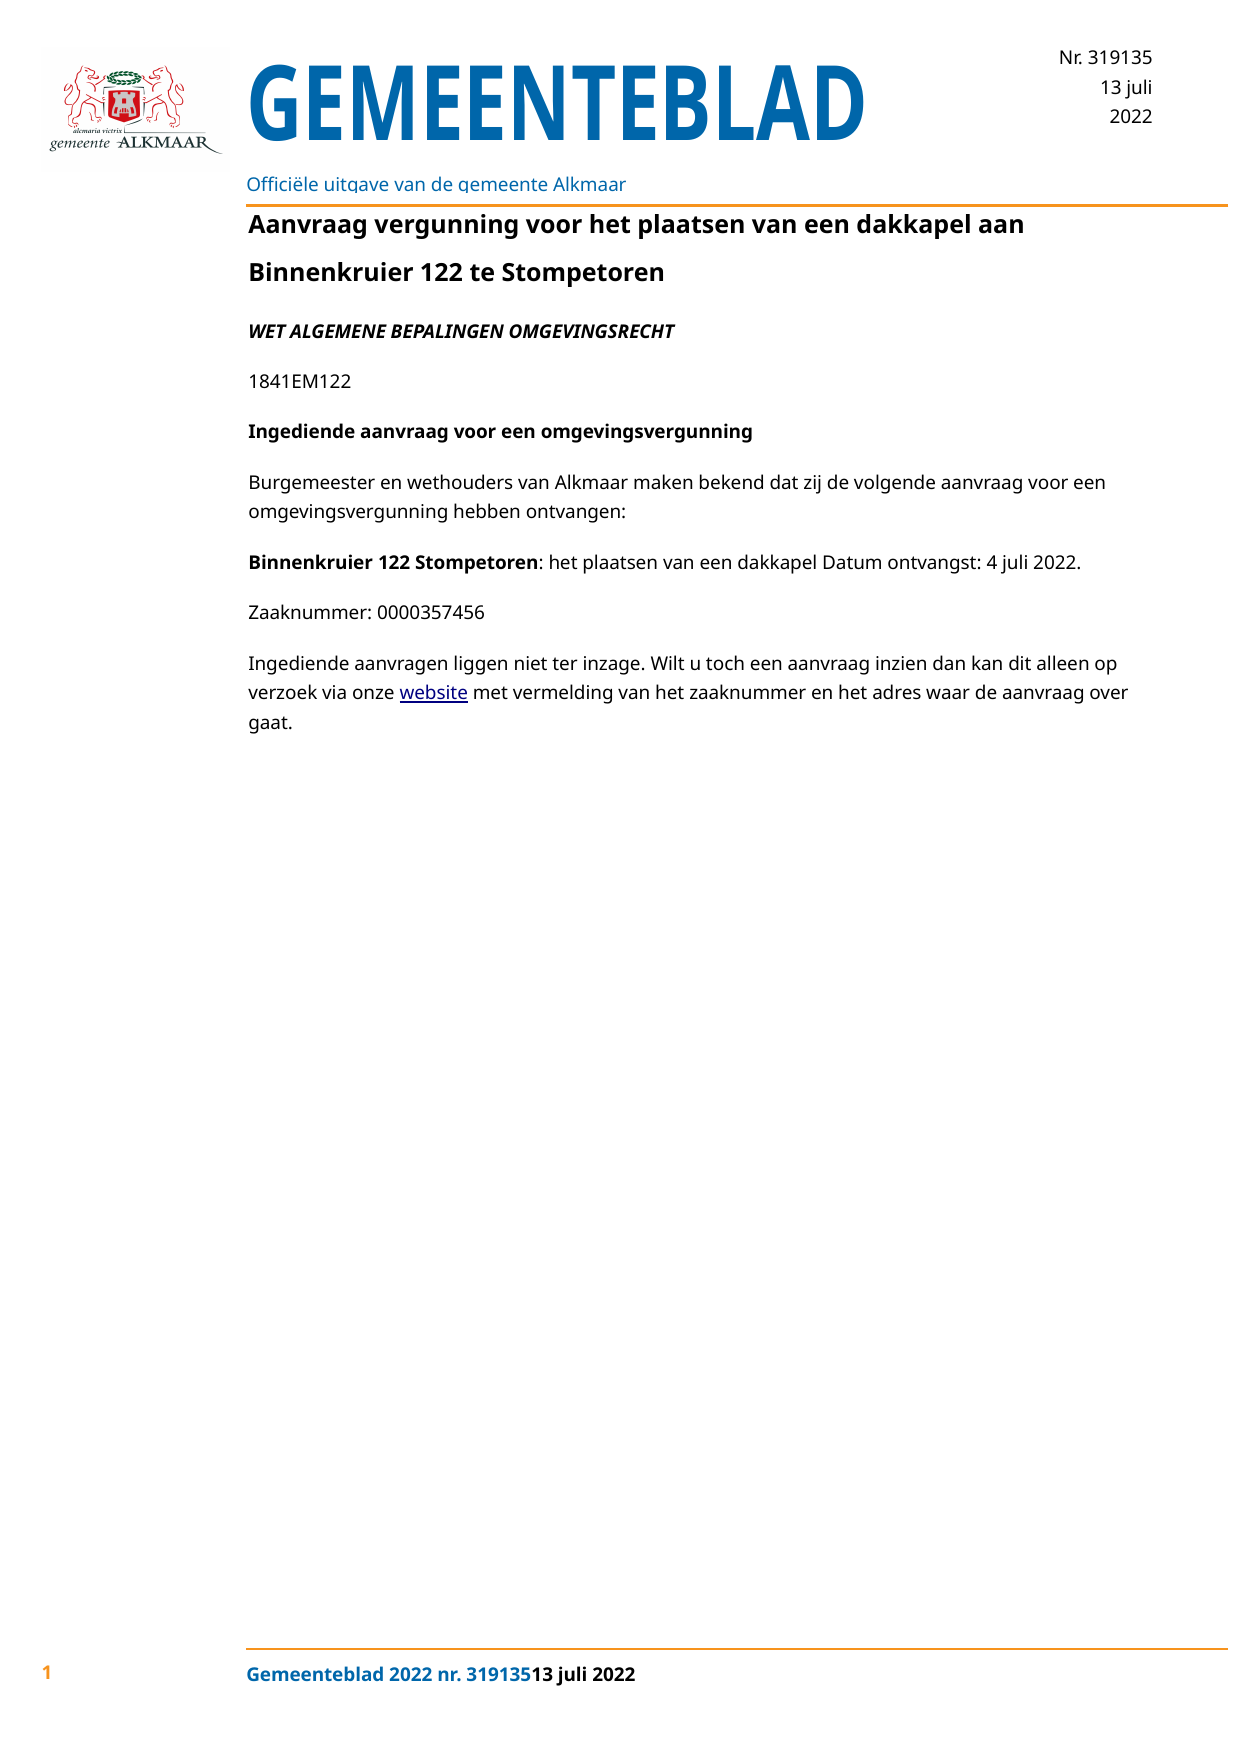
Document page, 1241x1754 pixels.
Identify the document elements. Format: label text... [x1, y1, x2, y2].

picture [41, 47, 231, 172]
text WET ALGEMENE BEPALINGEN OMGEVINGSRECHT [248, 318, 1152, 344]
text Burgemeester en wethouders van Alkmaar maken bekend dat zij de volgende aanvraag voor een omgevingsvergunning hebben ontvangen: [248, 469, 1152, 524]
text Zaaknummer: 0000357456 [248, 599, 1152, 625]
text Binnenkruier 122 Stompetoren: het plaatsen van een dakkapel Datum ontvangst: 4 juli 2022. [248, 549, 1152, 575]
text 1841EM122 [248, 368, 1152, 394]
text Ingediende aanvraag voor een omgevingsvergunning [248, 419, 1152, 444]
text Aanvraag vergunning voor het plaatsen van een dakkapel aan Binnenkruier 122 te Stompetoren [248, 207, 1152, 288]
text Ingediende aanvragen liggen niet ter inzage. Wilt u toch een aanvraag inzien dan kan dit alleen op verzoek via onze website met vermelding van het zaaknummer en het adres waar de aanvraag over gaat. [248, 650, 1152, 735]
